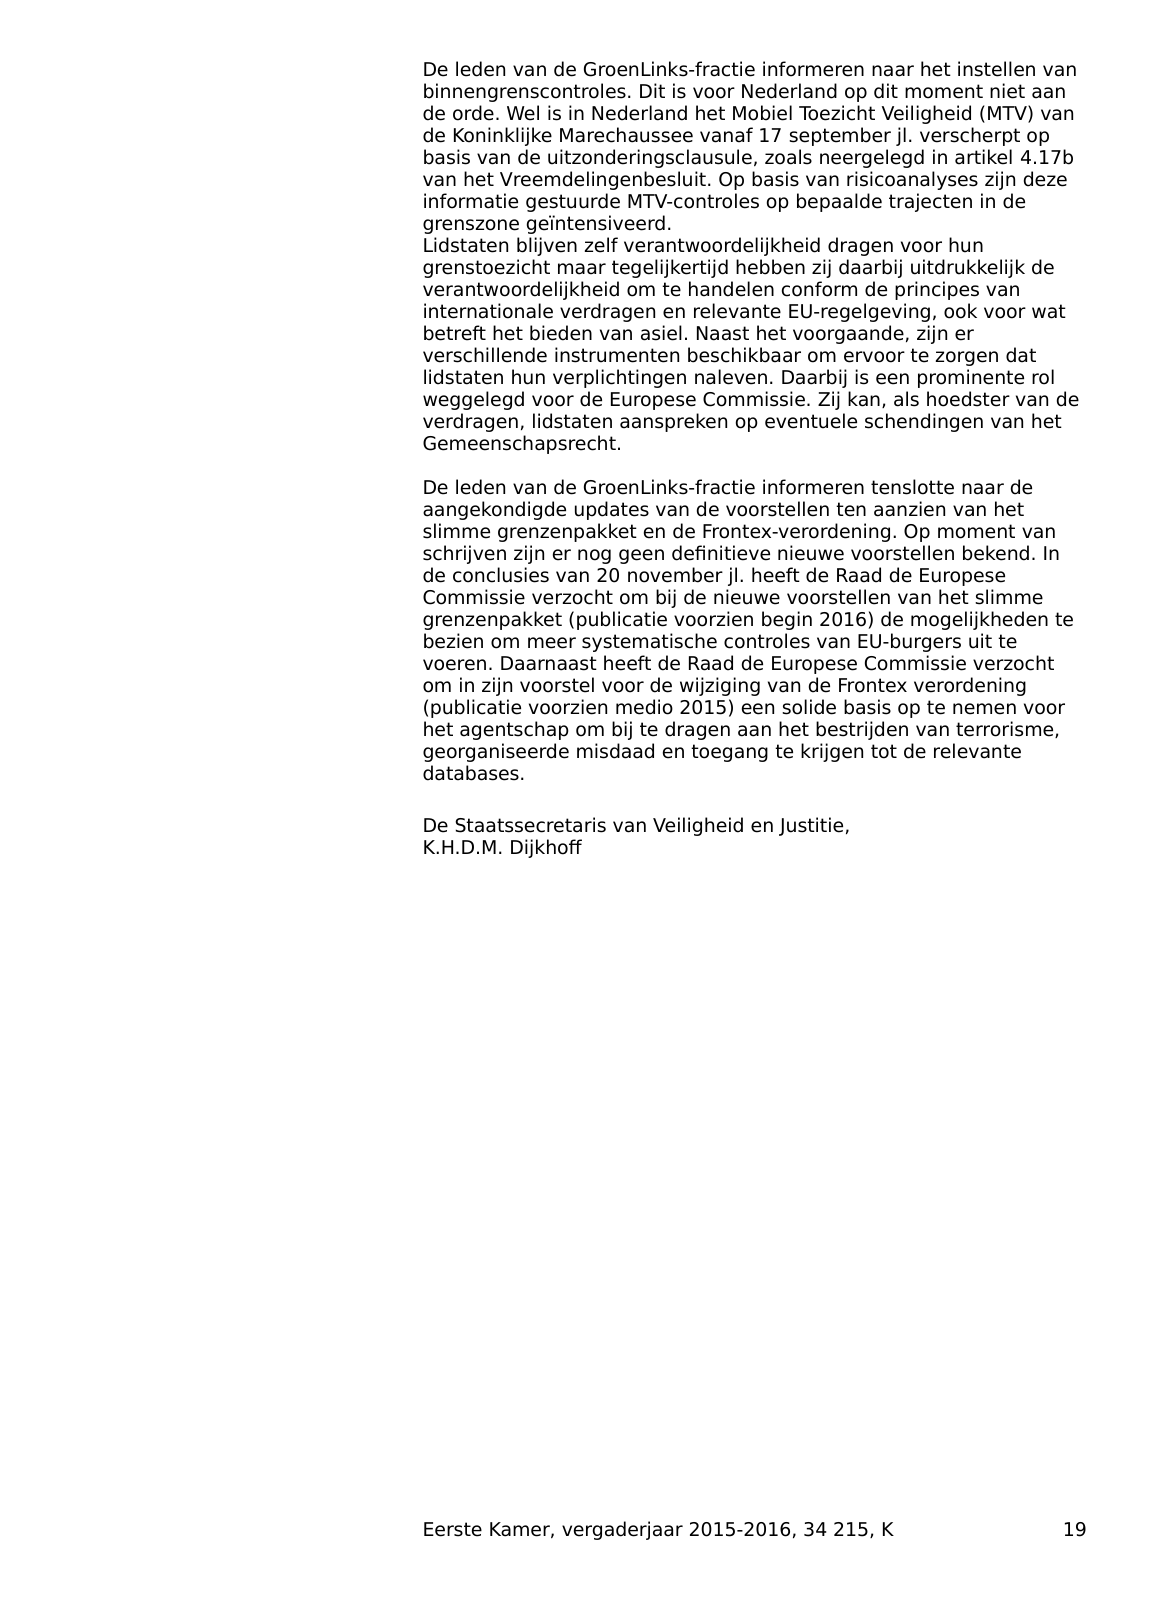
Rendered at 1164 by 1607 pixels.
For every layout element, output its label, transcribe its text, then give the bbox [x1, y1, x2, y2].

text De leden van de GroenLinks-fractie informeren tenslotte naar de aangekondigde updates van de voorstellen ten aanzien van het slimme grenzenpakket en de Frontex-verordening. Op moment van schrijven zijn er nog geen definitieve nieuwe voorstellen bekend. In de conclusies van 20 november jl. heeft de Raad de Europese Commissie verzocht om bij de nieuwe voorstellen van het slimme grenzenpakket (publicatie voorzien begin 2016) de mogelijkheden te bezien om meer systematische controles van EU-burgers uit te voeren. Daarnaast heeft de Raad de Europese Commissie verzocht om in zijn voorstel voor de wijziging van de Frontex verordening (publicatie voorzien medio 2015) een solide basis op te nemen voor het agentschap om bij te dragen aan het bestrijden van terrorisme, georganiseerde misdaad en toegang te krijgen tot de relevante databases. [422, 477, 1087, 784]
text De Staatssecretaris van Veiligheid en Justitie, K.H.D.M. Dijkhoff [422, 814, 1087, 858]
text De leden van de GroenLinks-fractie informeren naar het instellen van binnengrenscontroles. Dit is voor Nederland op dit moment niet aan de orde. Wel is in Nederland het Mobiel Toezicht Veiligheid (MTV) van de Koninklijke Marechaussee vanaf 17 september jl. verscherpt op basis van de uitzonderingsclausule, zoals neergelegd in artikel 4.17b van het Vreemdelingenbesluit. Op basis van risicoanalyses zijn deze informatie gestuurde MTV-controles op bepaalde trajecten in de grenszone geïntensiveerd. [422, 59, 1087, 235]
text Lidstaten blijven zelf verantwoordelijkheid dragen voor hun grenstoezicht maar tegelijkertijd hebben zij daarbij uitdrukkelijk de verantwoordelijkheid om te handelen conform de principes van internationale verdragen en relevante EU-regelgeving, ook voor wat betreft het bieden van asiel. Naast het voorgaande, zijn er verschillende instrumenten beschikbaar om ervoor te zorgen dat lidstaten hun verplichtingen naleven. Daarbij is een prominente rol weggelegd voor de Europese Commissie. Zij kan, als hoedster van de verdragen, lidstaten aanspreken op eventuele schendingen van het Gemeenschapsrecht. [422, 235, 1087, 455]
